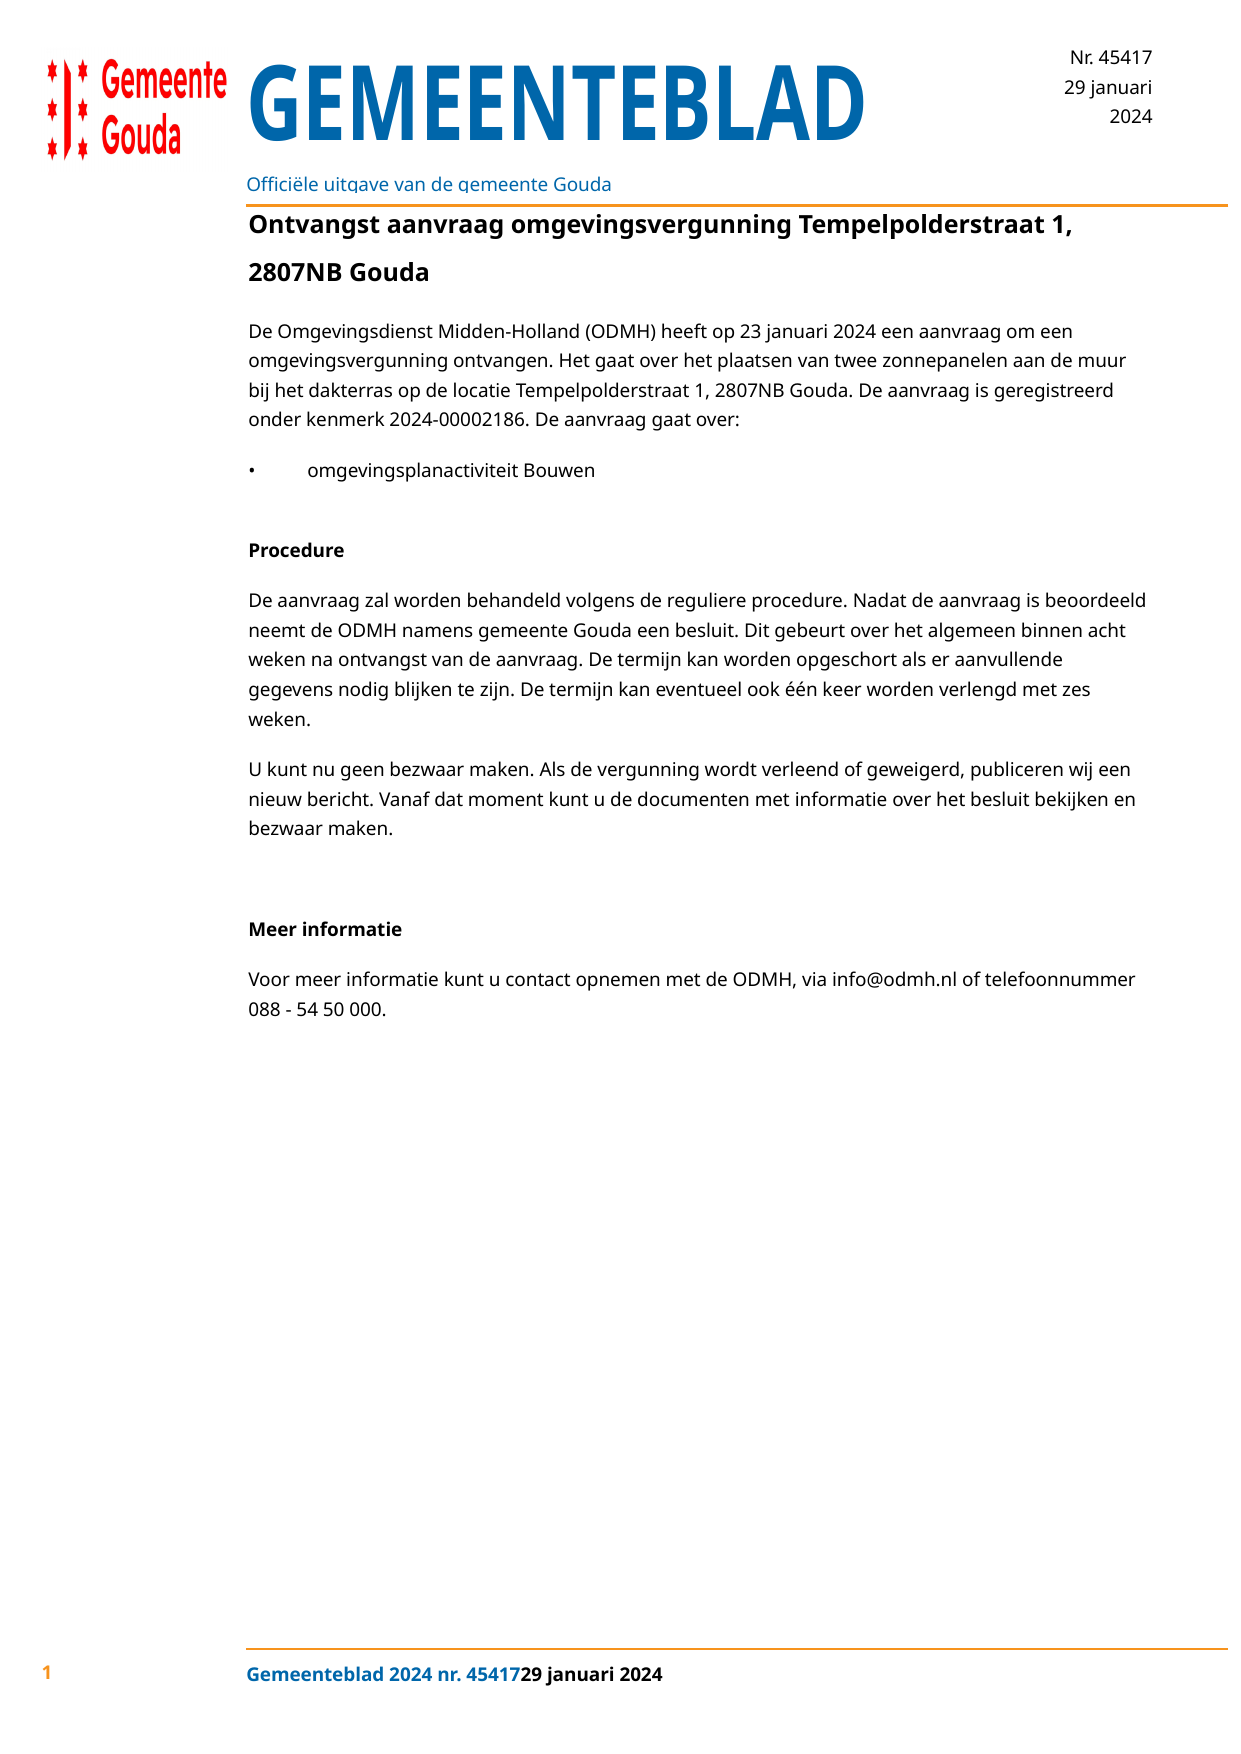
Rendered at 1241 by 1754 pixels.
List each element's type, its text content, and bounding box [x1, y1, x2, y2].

text De aanvraag zal worden behandeld volgens de reguliere procedure. Nadat de aanvraag is beoordeeld neemt de ODMH namens gemeente Gouda een besluit. Dit gebeurt over het algemeen binnen acht weken na ontvangst van de aanvraag. De termijn kan worden opgeschort als er aanvullende gegevens nodig blijken te zijn. De termijn kan eventueel ook één keer worden verlengd met zes weken. [248, 587, 1152, 732]
text Voor meer informatie kunt u contact opnemen met de ODMH, via info@odmh.nl of telefoonnummer 088 - 54 50 000. [248, 967, 1152, 1022]
text Procedure [248, 537, 1152, 563]
text De Omgevingsdienst Midden-Holland (ODMH) heeft op 23 januari 2024 een aanvraag om een omgevingsvergunning ontvangen. Het gaat over het plaatsen van twee zonnepanelen aan de muur bij het dakterras op de locatie Tempelpolderstraat 1, 2807NB Gouda. De aanvraag is geregistreerd onder kenmerk 2024-00002186. De aanvraag gaat over: [248, 318, 1152, 432]
picture [41, 47, 231, 172]
text Ontvangst aanvraag omgevingsvergunning Tempelpolderstraat 1, 2807NB Gouda [248, 207, 1152, 288]
list omgevingsplanactiviteit Bouwen [248, 457, 1152, 483]
text Meer informatie [248, 916, 1152, 942]
text U kunt nu geen bezwaar maken. Als de vergunning wordt verleend of geweigerd, publiceren wij een nieuw bericht. Vanaf dat moment kunt u de documenten met informatie over het besluit bekijken en bezwaar maken. [248, 756, 1152, 841]
